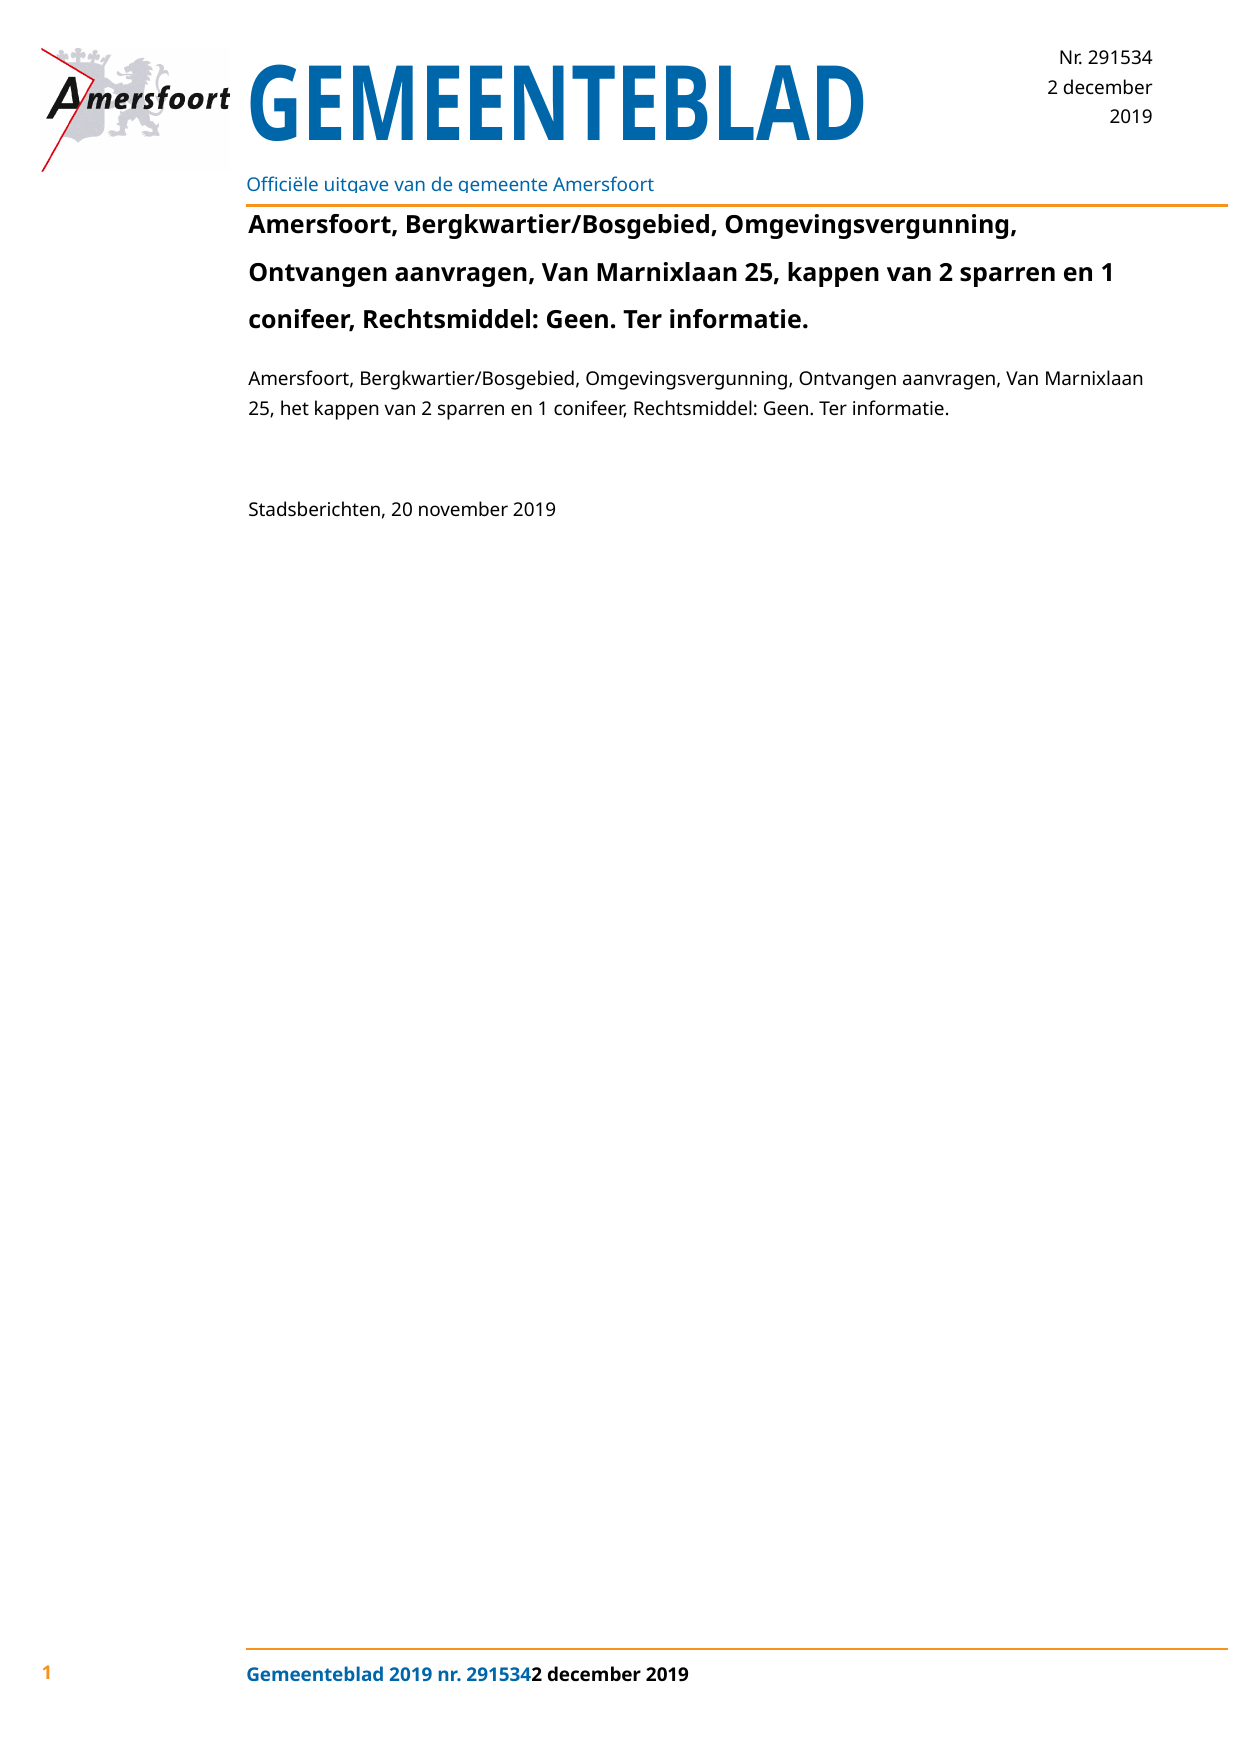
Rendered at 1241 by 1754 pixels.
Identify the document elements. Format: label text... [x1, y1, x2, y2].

text Stadsberichten, 20 november 2019 [248, 496, 1152, 522]
text Amersfoort, Bergkwartier/Bosgebied, Omgevingsvergunning, Ontvangen aanvragen, Van Marnixlaan 25, kappen van 2 sparren en 1 conifeer, Rechtsmiddel: Geen. Ter informatie. [248, 207, 1152, 336]
picture [41, 47, 231, 172]
text Amersfoort, Bergkwartier/Bosgebied, Omgevingsvergunning, Ontvangen aanvragen, Van Marnixlaan 25, het kappen van 2 sparren en 1 conifeer, Rechtsmiddel: Geen. Ter informatie. [248, 366, 1152, 421]
